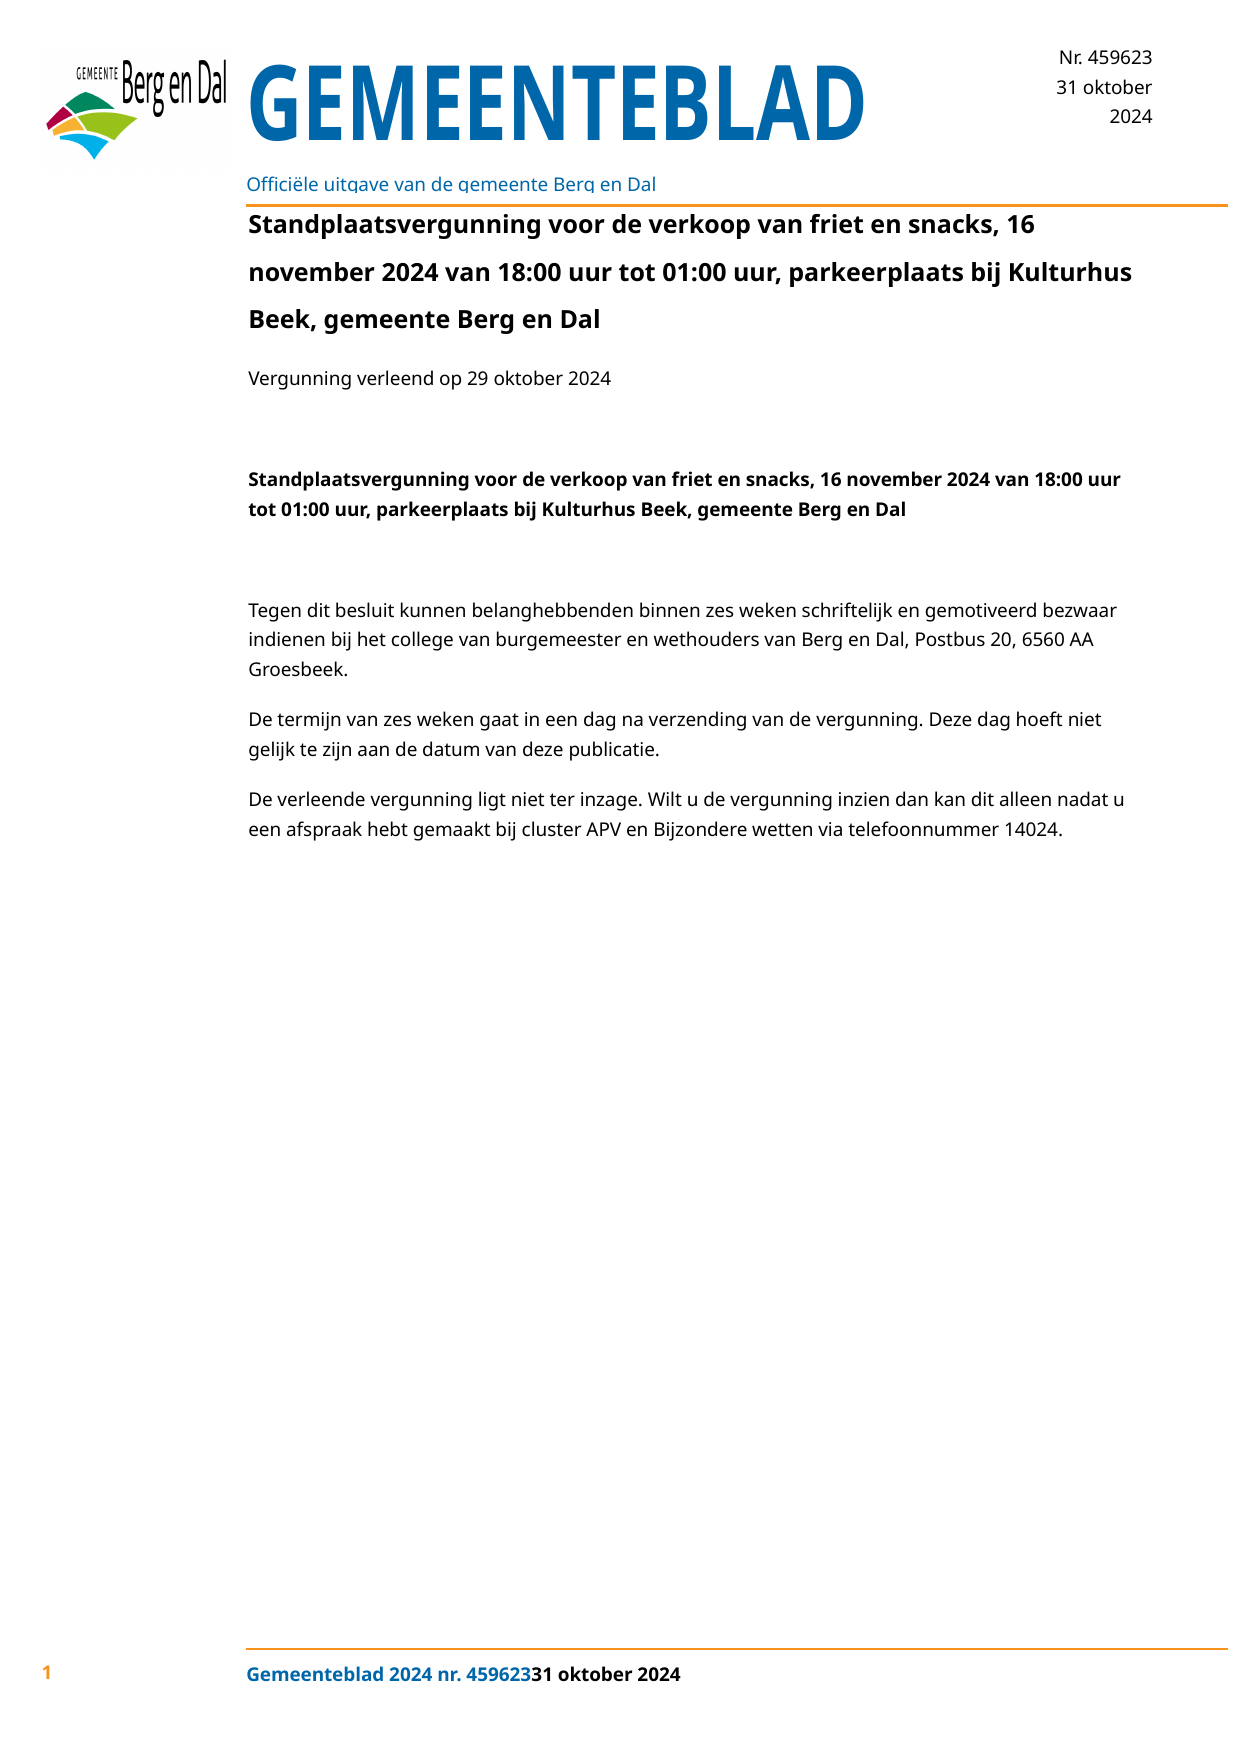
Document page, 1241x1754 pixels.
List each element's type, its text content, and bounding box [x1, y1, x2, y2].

text Standplaatsvergunning voor de verkoop van friet en snacks, 16 november 2024 van 18:00 uur tot 01:00 uur, parkeerplaats bij Kulturhus Beek, gemeente Berg en Dal [248, 207, 1152, 336]
text Tegen dit besluit kunnen belanghebbenden binnen zes weken schriftelijk en gemotiveerd bezwaar indienen bij het college van burgemeester en wethouders van Berg en Dal, Postbus 20, 6560 AA Groesbeek. [248, 597, 1152, 682]
text De termijn van zes weken gaat in een dag na verzending van de vergunning. Deze dag hoeft niet gelijk te zijn aan de datum van deze publicatie. [248, 706, 1152, 762]
text De verleende vergunning ligt niet ter inzage. Wilt u de vergunning inzien dan kan dit alleen nadat u een afspraak hebt gemaakt bij cluster APV en Bijzondere wetten via telefoonnummer 14024. [248, 786, 1152, 842]
text Standplaatsvergunning voor de verkoop van friet en snacks, 16 november 2024 van 18:00 uur tot 01:00 uur, parkeerplaats bij Kulturhus Beek, gemeente Berg en Dal [248, 466, 1152, 522]
picture [41, 47, 231, 172]
text Vergunning verleend op 29 oktober 2024 [248, 366, 1152, 391]
